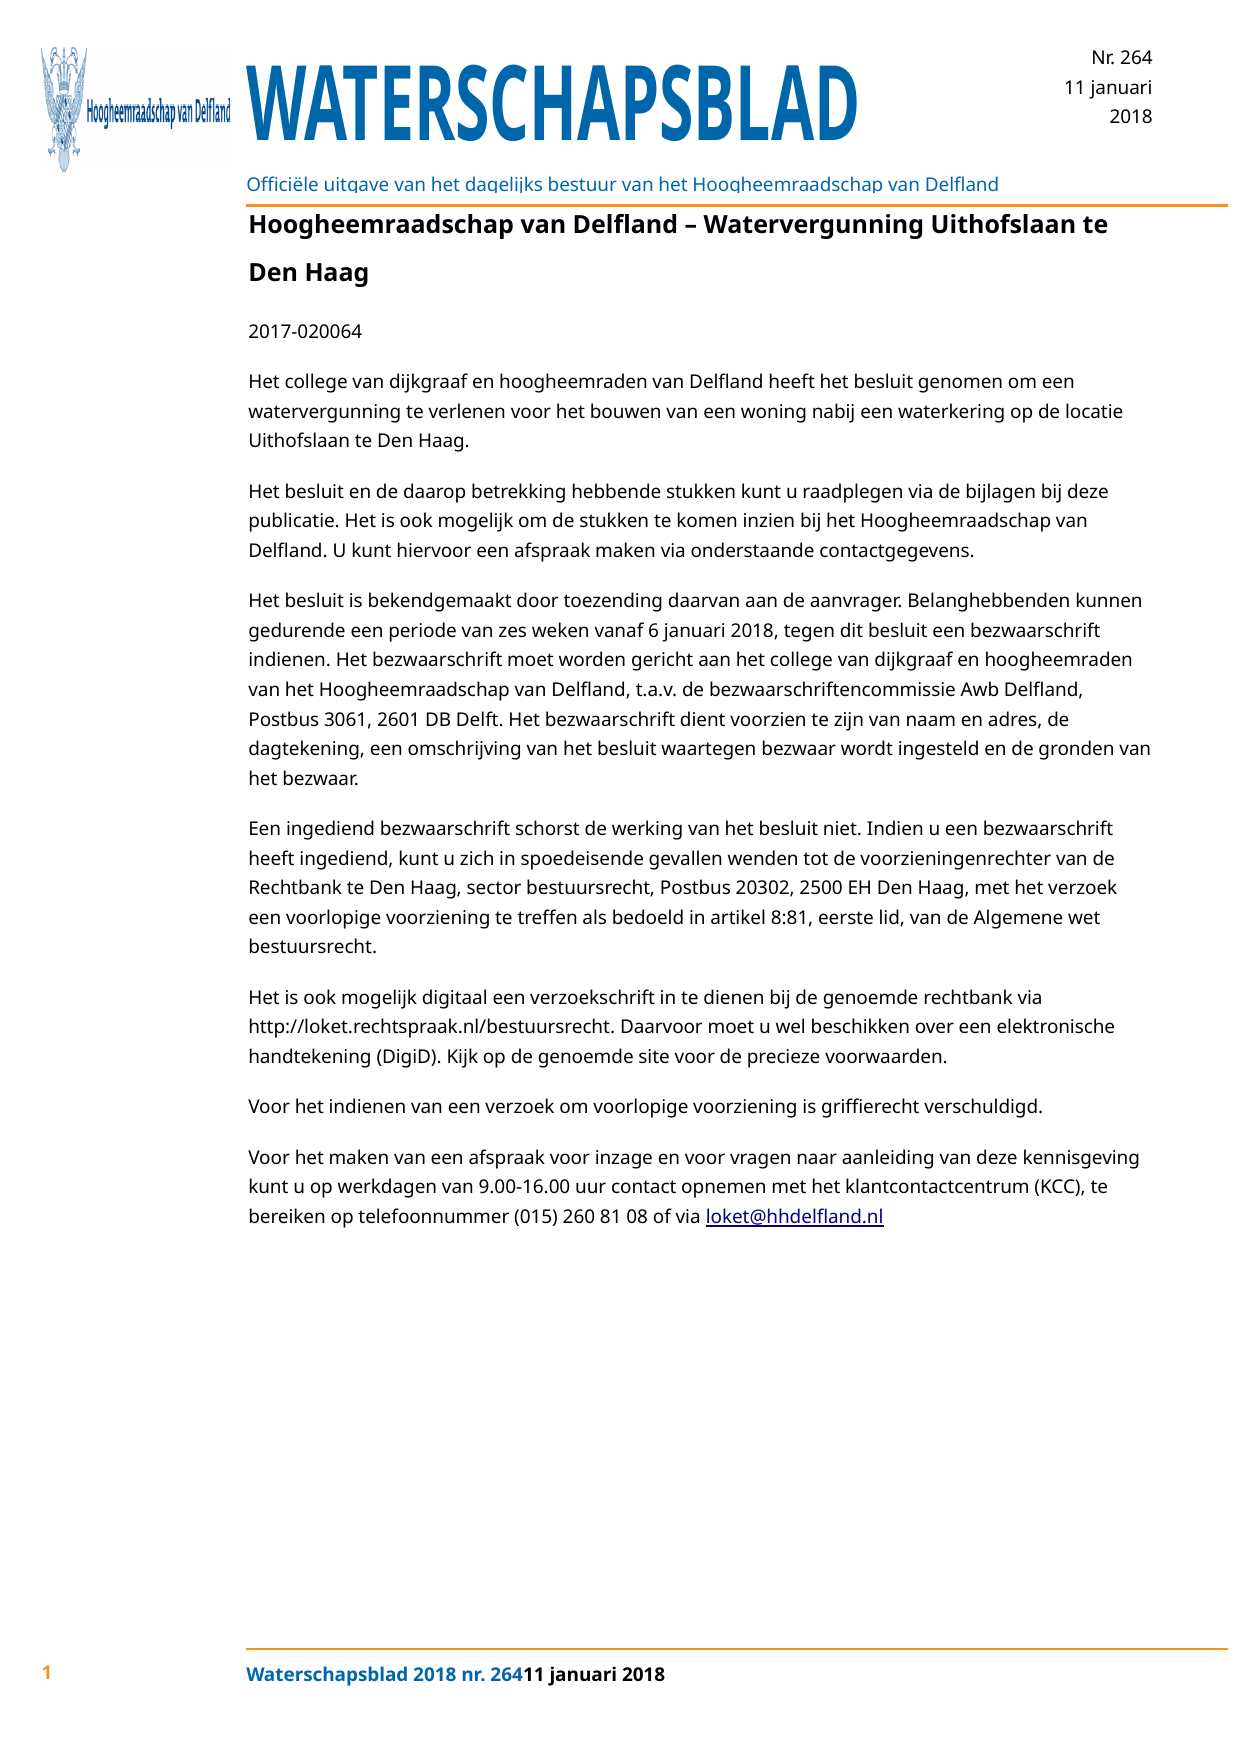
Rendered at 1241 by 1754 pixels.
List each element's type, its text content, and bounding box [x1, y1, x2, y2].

text Het besluit en de daarop betrekking hebbende stukken kunt u raadplegen via de bijlagen bij deze publicatie. Het is ook mogelijk om de stukken te komen inzien bij het Hoogheemraadschap van Delfland. U kunt hiervoor een afspraak maken via onderstaande contactgegevens. [248, 478, 1152, 563]
text Een ingediend bezwaarschrift schorst de werking van het besluit niet. Indien u een bezwaarschrift heeft ingediend, kunt u zich in spoedeisende gevallen wenden tot de voorzieningenrechter van de Rechtbank te Den Haag, sector bestuursrecht, Postbus 20302, 2500 EH Den Haag, met het verzoek een voorlopige voorziening te treffen als bedoeld in artikel 8:81, eerste lid, van de Algemene wet bestuursrecht. [248, 815, 1152, 959]
text Het besluit is bekendgemaakt door toezending daarvan aan de aanvrager. Belanghebbenden kunnen gedurende een periode van zes weken vanaf 6 januari 2018, tegen dit besluit een bezwaarschrift indienen. Het bezwaarschrift moet worden gericht aan het college van dijkgraaf en hoogheemraden van het Hoogheemraadschap van Delfland, t.a.v. de bezwaarschriftencommissie Awb Delfland, Postbus 3061, 2601 DB Delft. Het bezwaarschrift dient voorzien te zijn van naam en adres, de dagtekening, een omschrijving van het besluit waartegen bezwaar wordt ingesteld en de gronden van het bezwaar. [248, 587, 1152, 791]
text 2017-020064 [248, 318, 1152, 344]
text Hoogheemraadschap van Delfland – Watervergunning Uithofslaan te Den Haag [248, 207, 1152, 288]
picture [41, 47, 231, 172]
text Voor het indienen van een verzoek om voorlopige voorziening is griffierecht verschuldigd. [248, 1094, 1152, 1119]
text Het is ook mogelijk digitaal een verzoekschrift in te dienen bij de genoemde rechtbank via http://loket.rechtspraak.nl/bestuursrecht. Daarvoor moet u wel beschikken over een elektronische handtekening (DigiD). Kijk op de genoemde site voor de precieze voorwaarden. [248, 984, 1152, 1069]
text Het college van dijkgraaf en hoogheemraden van Delfland heeft het besluit genomen om een watervergunning te verlenen voor het bouwen van een woning nabij een waterkering op de locatie Uithofslaan te Den Haag. [248, 368, 1152, 453]
text Voor het maken van een afspraak voor inzage en voor vragen naar aanleiding van deze kennisgeving kunt u op werkdagen van 9.00-16.00 uur contact opnemen met het klantcontactcentrum (KCC), te bereiken op telefoonnummer (015) 260 81 08 of via loket@hhdelfland.nl [248, 1144, 1152, 1229]
